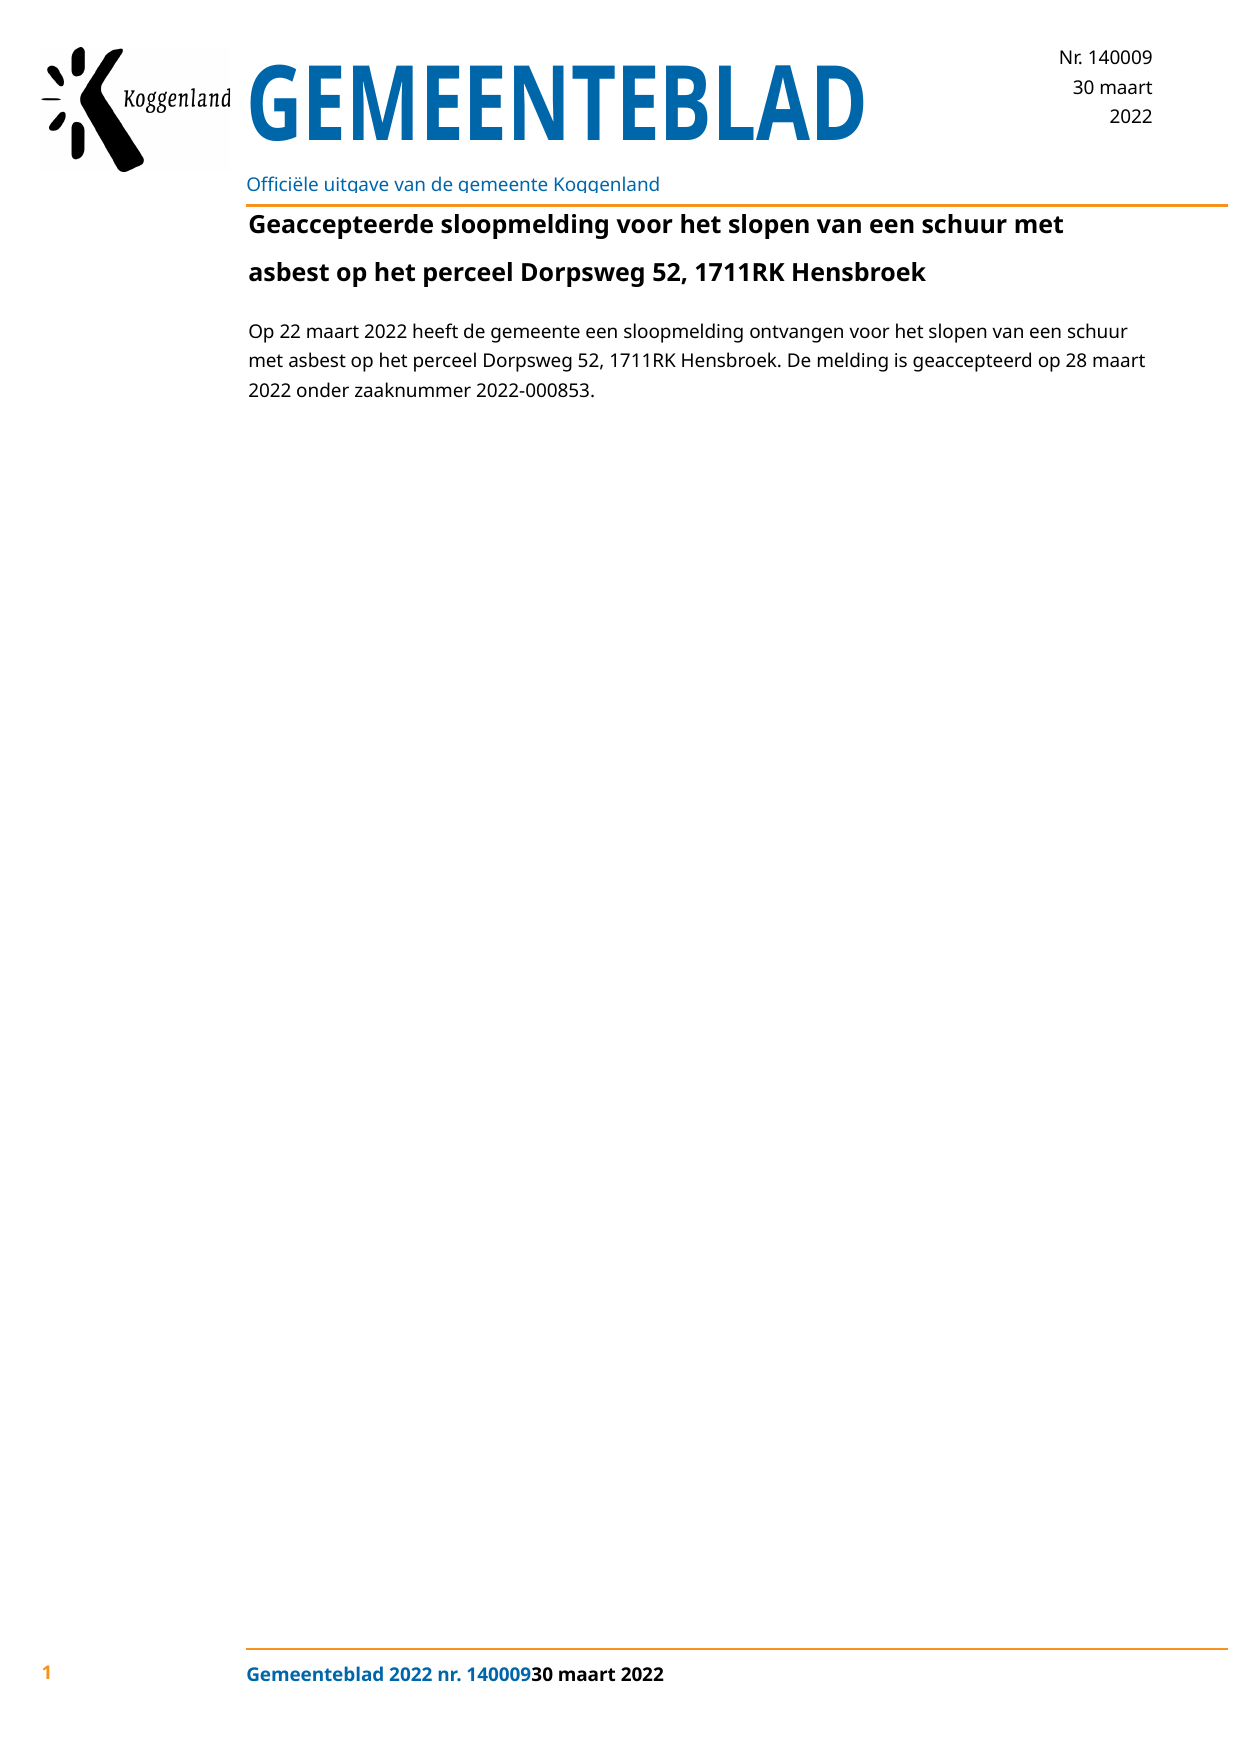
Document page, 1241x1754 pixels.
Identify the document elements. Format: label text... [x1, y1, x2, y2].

picture [41, 47, 231, 172]
text Geaccepteerde sloopmelding voor het slopen van een schuur met asbest op het perceel Dorpsweg 52, 1711RK Hensbroek [248, 207, 1152, 288]
text Op 22 maart 2022 heeft de gemeente een sloopmelding ontvangen voor het slopen van een schuur met asbest op het perceel Dorpsweg 52, 1711RK Hensbroek. De melding is geaccepteerd op 28 maart 2022 onder zaaknummer 2022-000853. [248, 318, 1152, 403]
